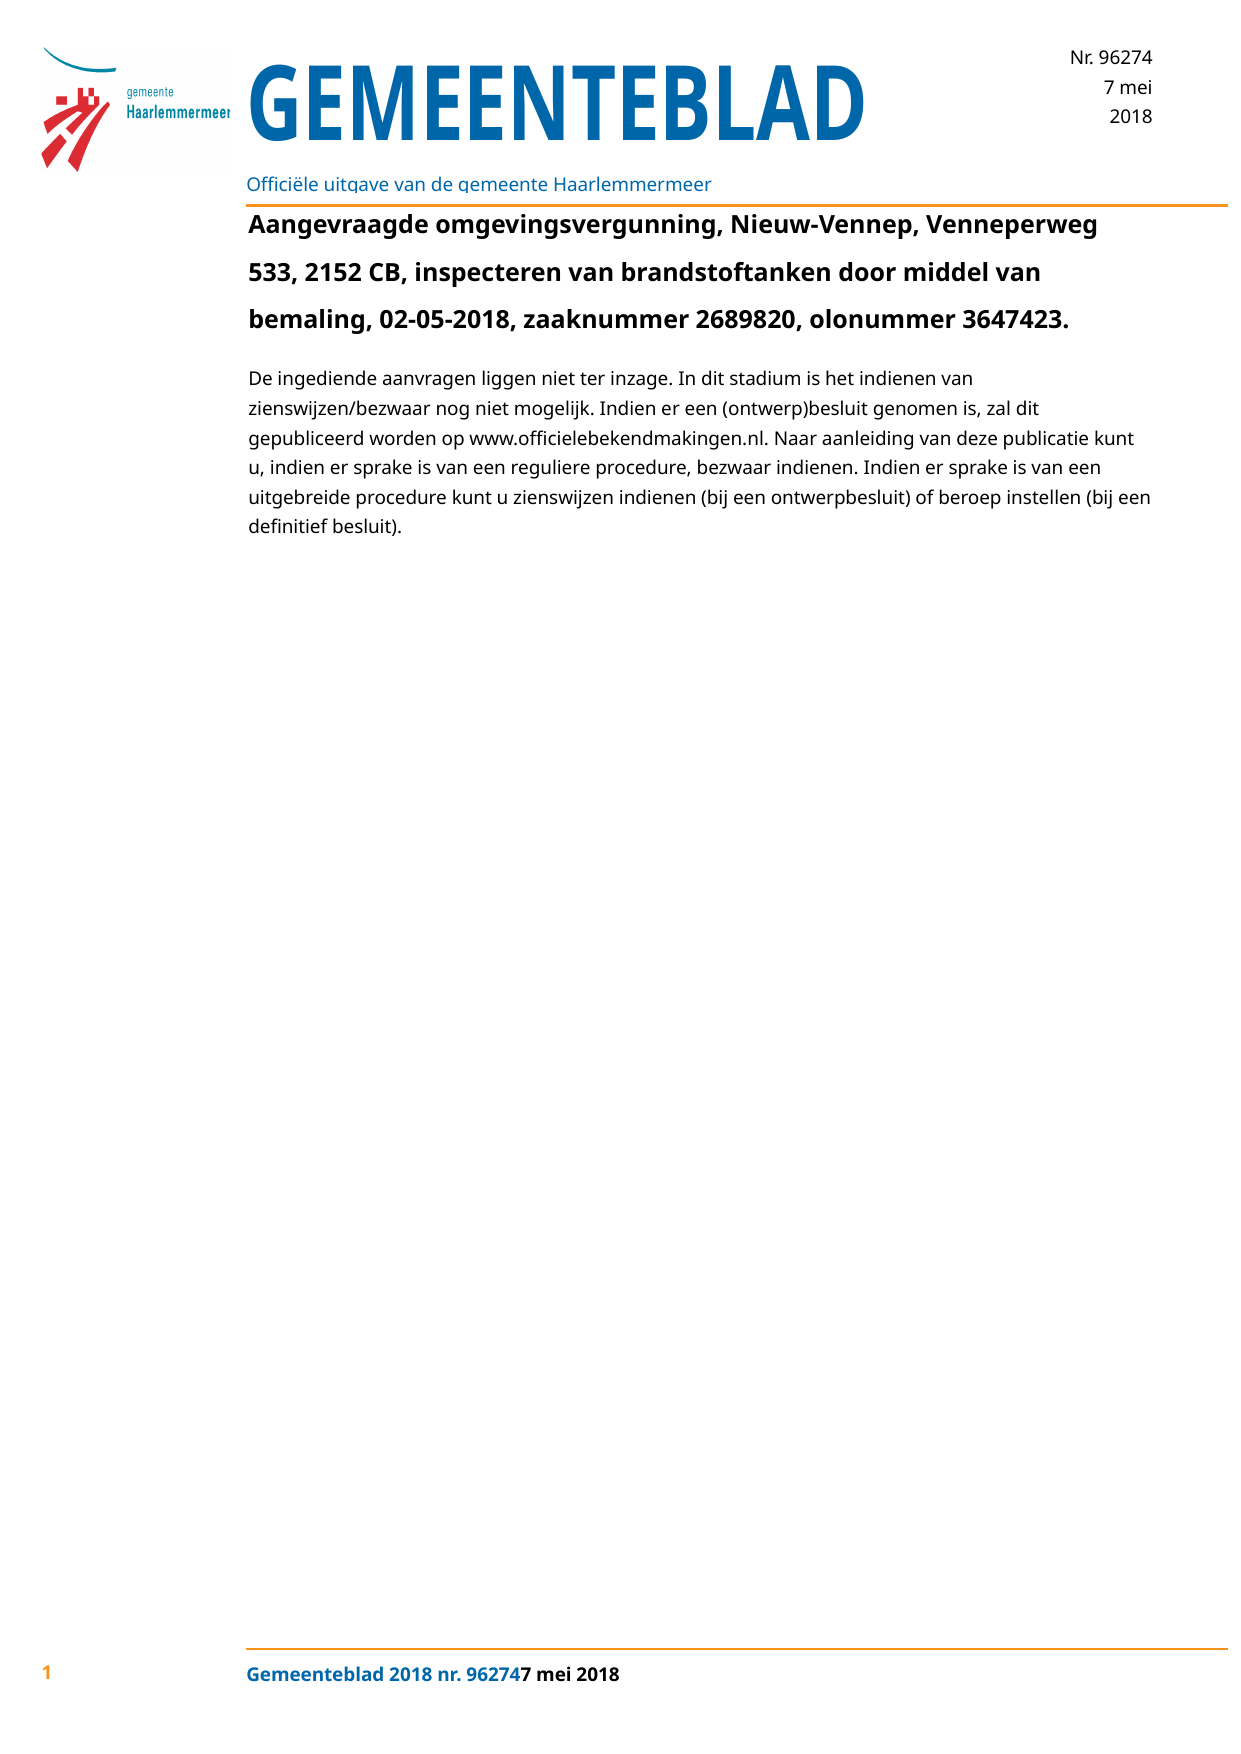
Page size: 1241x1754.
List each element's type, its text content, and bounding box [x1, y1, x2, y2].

text Aangevraagde omgevingsvergunning, Nieuw-Vennep, Venneperweg 533, 2152 CB, inspecteren van brandstoftanken door middel van bemaling, 02-05-2018, zaaknummer 2689820, olonummer 3647423. [248, 207, 1152, 336]
picture [41, 47, 231, 172]
text De ingediende aanvragen liggen niet ter inzage. In dit stadium is het indienen van zienswijzen/bezwaar nog niet mogelijk. Indien er een (ontwerp)besluit genomen is, zal dit gepubliceerd worden op www.officielebekendmakingen.nl. Naar aanleiding van deze publicatie kunt u, indien er sprake is van een reguliere procedure, bezwaar indienen. Indien er sprake is van een uitgebreide procedure kunt u zienswijzen indienen (bij een ontwerpbesluit) of beroep instellen (bij een definitief besluit). [248, 366, 1152, 539]
